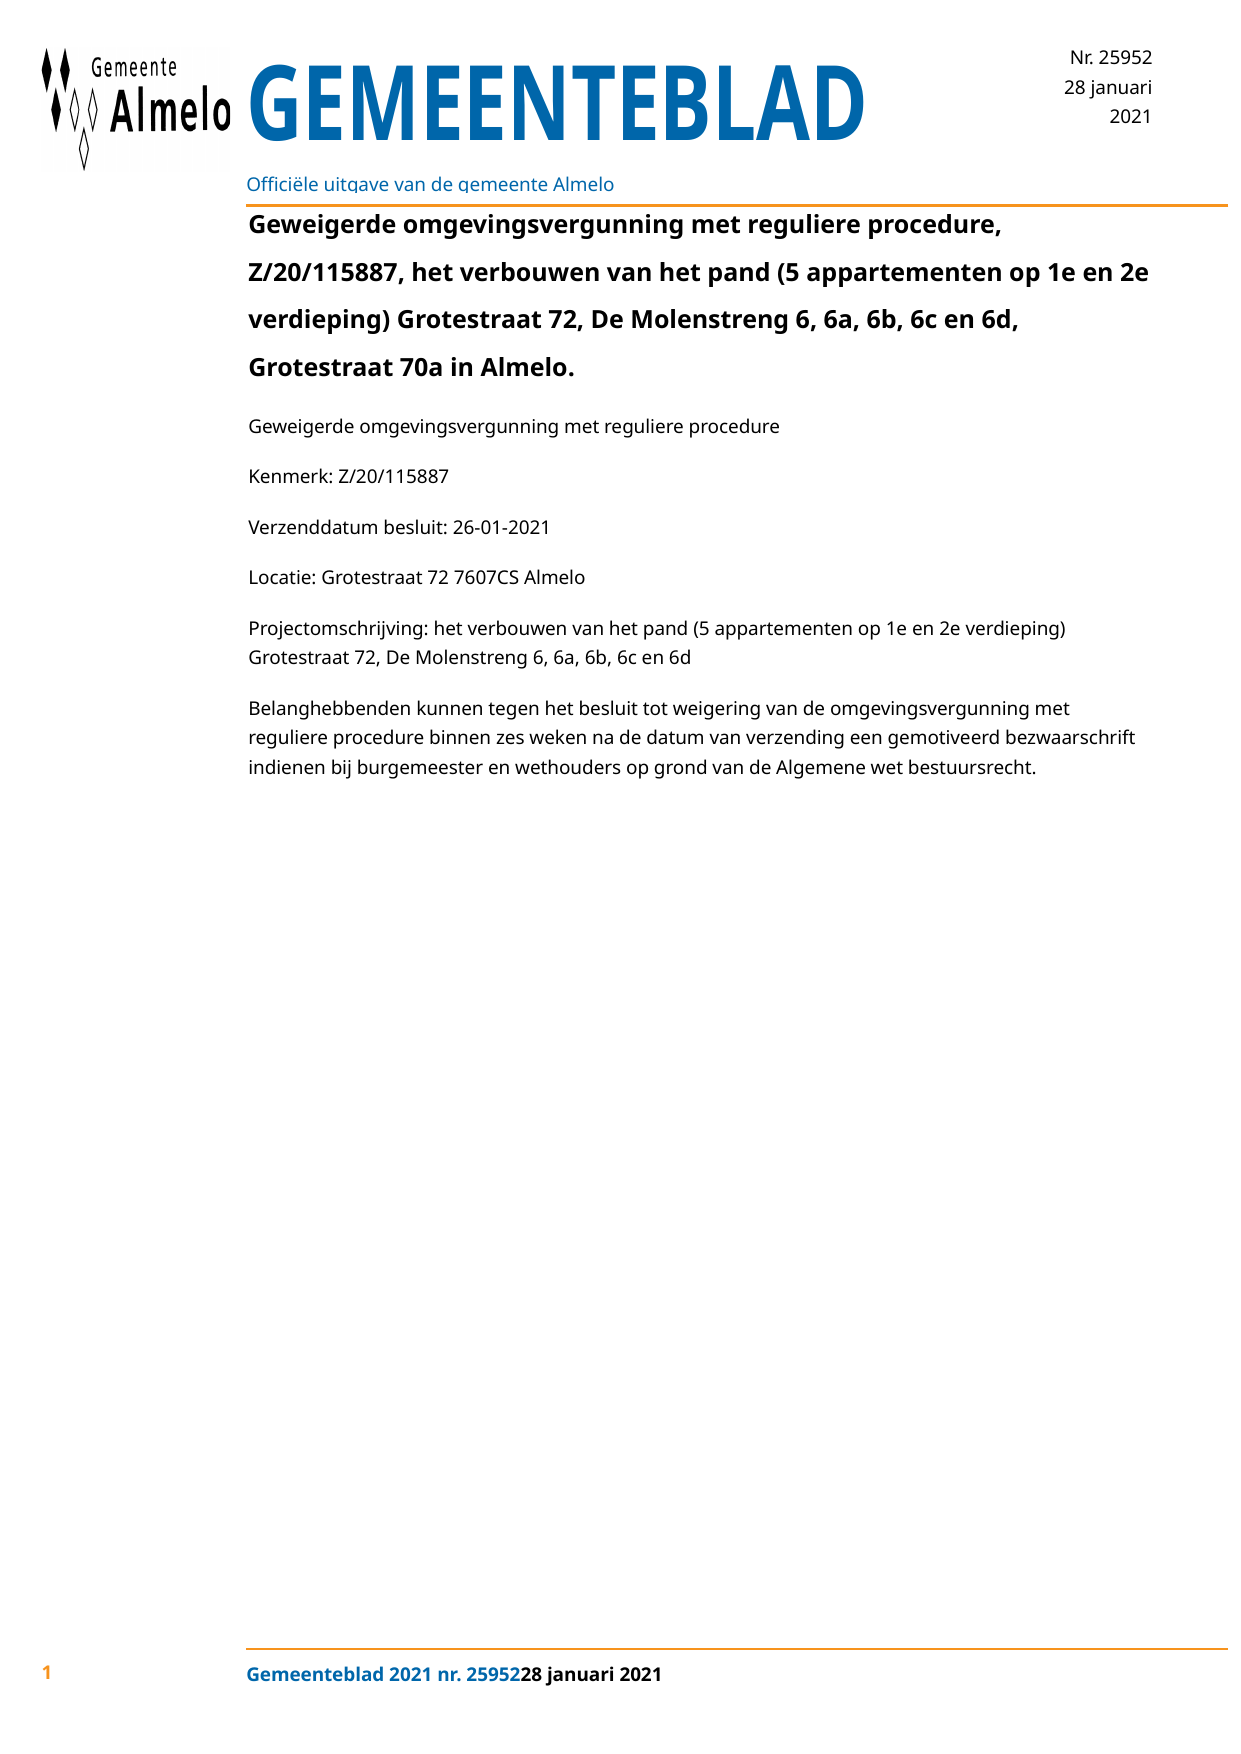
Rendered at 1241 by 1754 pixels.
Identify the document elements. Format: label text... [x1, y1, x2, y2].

picture [41, 47, 231, 172]
text Geweigerde omgevingsvergunning met reguliere procedure [248, 413, 1152, 439]
text Kenmerk: Z/20/115887 [248, 463, 1152, 489]
text Locatie: Grotestraat 72 7607CS Almelo [248, 564, 1152, 590]
text Verzenddatum besluit: 26-01-2021 [248, 514, 1152, 540]
text Geweigerde omgevingsvergunning met reguliere procedure, Z/20/115887, het verbouwen van het pand (5 appartementen op 1e en 2e verdieping) Grotestraat 72, De Molenstreng 6, 6a, 6b, 6c en 6d, Grotestraat 70a in Almelo. [248, 207, 1152, 384]
text Belanghebbenden kunnen tegen het besluit tot weigering van de omgevingsvergunning met reguliere procedure binnen zes weken na de datum van verzending een gemotiveerd bezwaarschrift indienen bij burgemeester en wethouders op grond van de Algemene wet bestuursrecht. [248, 695, 1152, 780]
text Projectomschrijving: het verbouwen van het pand (5 appartementen op 1e en 2e verdieping) Grotestraat 72, De Molenstreng 6, 6a, 6b, 6c en 6d [248, 615, 1152, 670]
